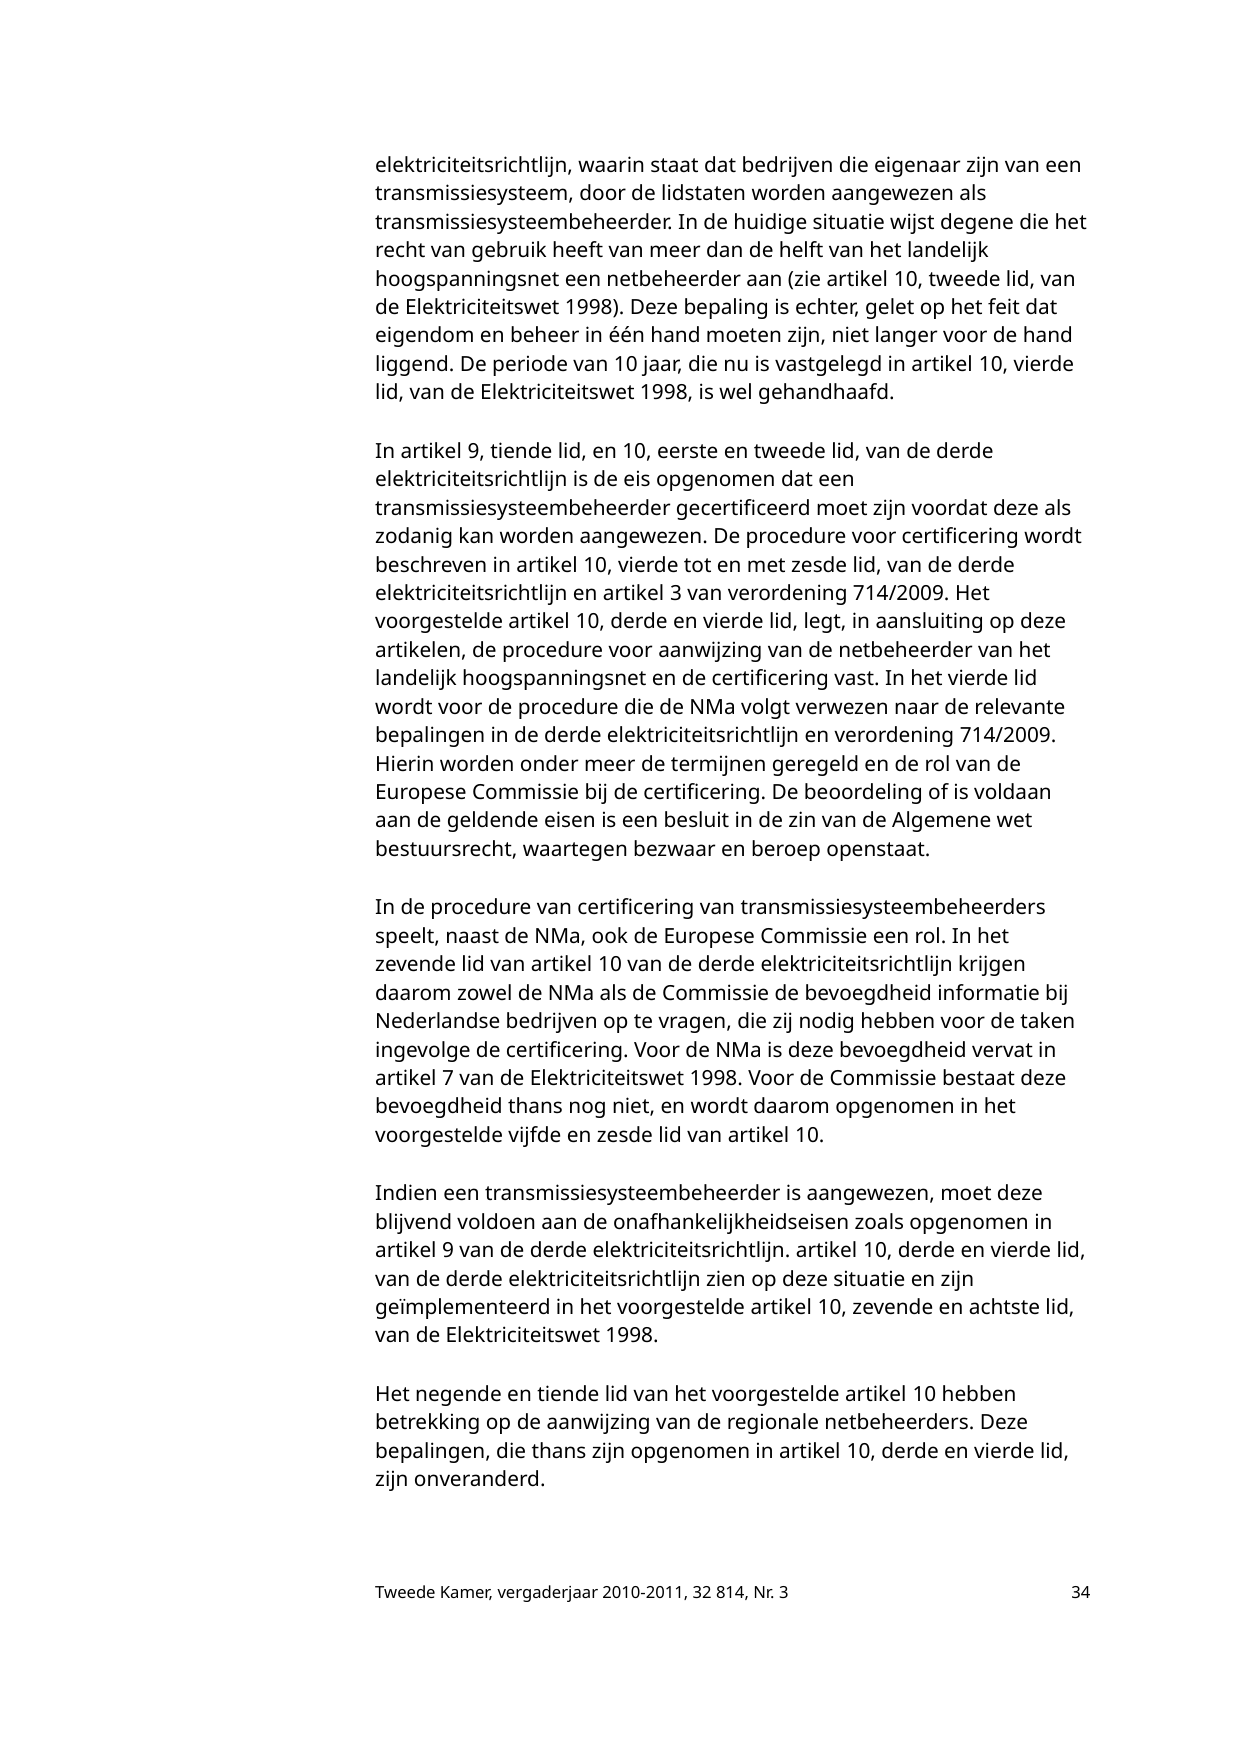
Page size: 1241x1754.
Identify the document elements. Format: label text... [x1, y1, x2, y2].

text In artikel 9, tiende lid, en 10, eerste en tweede lid, van de derde elektriciteitsrichtlijn is de eis opgenomen dat een transmissiesysteembeheerder gecertificeerd moet zijn voordat deze als zodanig kan worden aangewezen. De procedure voor certificering wordt beschreven in artikel 10, vierde tot en met zesde lid, van de derde elektriciteitsrichtlijn en artikel 3 van verordening 714/2009. Het voorgestelde artikel 10, derde en vierde lid, legt, in aansluiting op deze artikelen, de procedure voor aanwijzing van de netbeheerder van het landelijk hoogspanningsnet en de certificering vast. In het vierde lid wordt voor de procedure die de NMa volgt verwezen naar de relevante bepalingen in de derde elektriciteitsrichtlijn en verordening 714/2009. Hierin worden onder meer de termijnen geregeld en de rol van de Europese Commissie bij de certificering. De beoordeling of is voldaan aan de geldende eisen is een besluit in de zin van de Algemene wet bestuursrecht, waartegen bezwaar en beroep openstaat. [375, 436, 1090, 862]
text Het negende en tiende lid van het voorgestelde artikel 10 hebben betrekking op de aanwijzing van de regionale netbeheerders. Deze bepalingen, die thans zijn opgenomen in artikel 10, derde en vierde lid, zijn onveranderd. [375, 1379, 1090, 1493]
text In de procedure van certificering van transmissiesysteembeheerders speelt, naast de NMa, ook de Europese Commissie een rol. In het zevende lid van artikel 10 van de derde elektriciteitsrichtlijn krijgen daarom zowel de NMa als de Commissie de bevoegdheid informatie bij Nederlandse bedrijven op te vragen, die zij nodig hebben voor de taken ingevolge de certificering. Voor de NMa is deze bevoegdheid vervat in artikel 7 van de Elektriciteitswet 1998. Voor de Commissie bestaat deze bevoegdheid thans nog niet, en wordt daarom opgenomen in het voorgestelde vijfde en zesde lid van artikel 10. [375, 892, 1090, 1148]
text Indien een transmissiesysteembeheerder is aangewezen, moet deze blijvend voldoen aan de onafhankelijkheidseisen zoals opgenomen in artikel 9 van de derde elektriciteitsrichtlijn. artikel 10, derde en vierde lid, van de derde elektriciteitsrichtlijn zien op deze situatie en zijn geïmplementeerd in het voorgestelde artikel 10, zevende en achtste lid, van de Elektriciteitswet 1998. [375, 1178, 1090, 1349]
text elektriciteitsrichtlijn, waarin staat dat bedrijven die eigenaar zijn van een transmissiesysteem, door de lidstaten worden aangewezen als transmissiesysteembeheerder. In de huidige situatie wijst degene die het recht van gebruik heeft van meer dan de helft van het landelijk hoogspanningsnet een netbeheerder aan (zie artikel 10, tweede lid, van de Elektriciteitswet 1998). Deze bepaling is echter, gelet op het feit dat eigendom en beheer in één hand moeten zijn, niet langer voor de hand liggend. De periode van 10 jaar, die nu is vastgelegd in artikel 10, vierde lid, van de Elektriciteitswet 1998, is wel gehandhaafd. [375, 150, 1090, 406]
